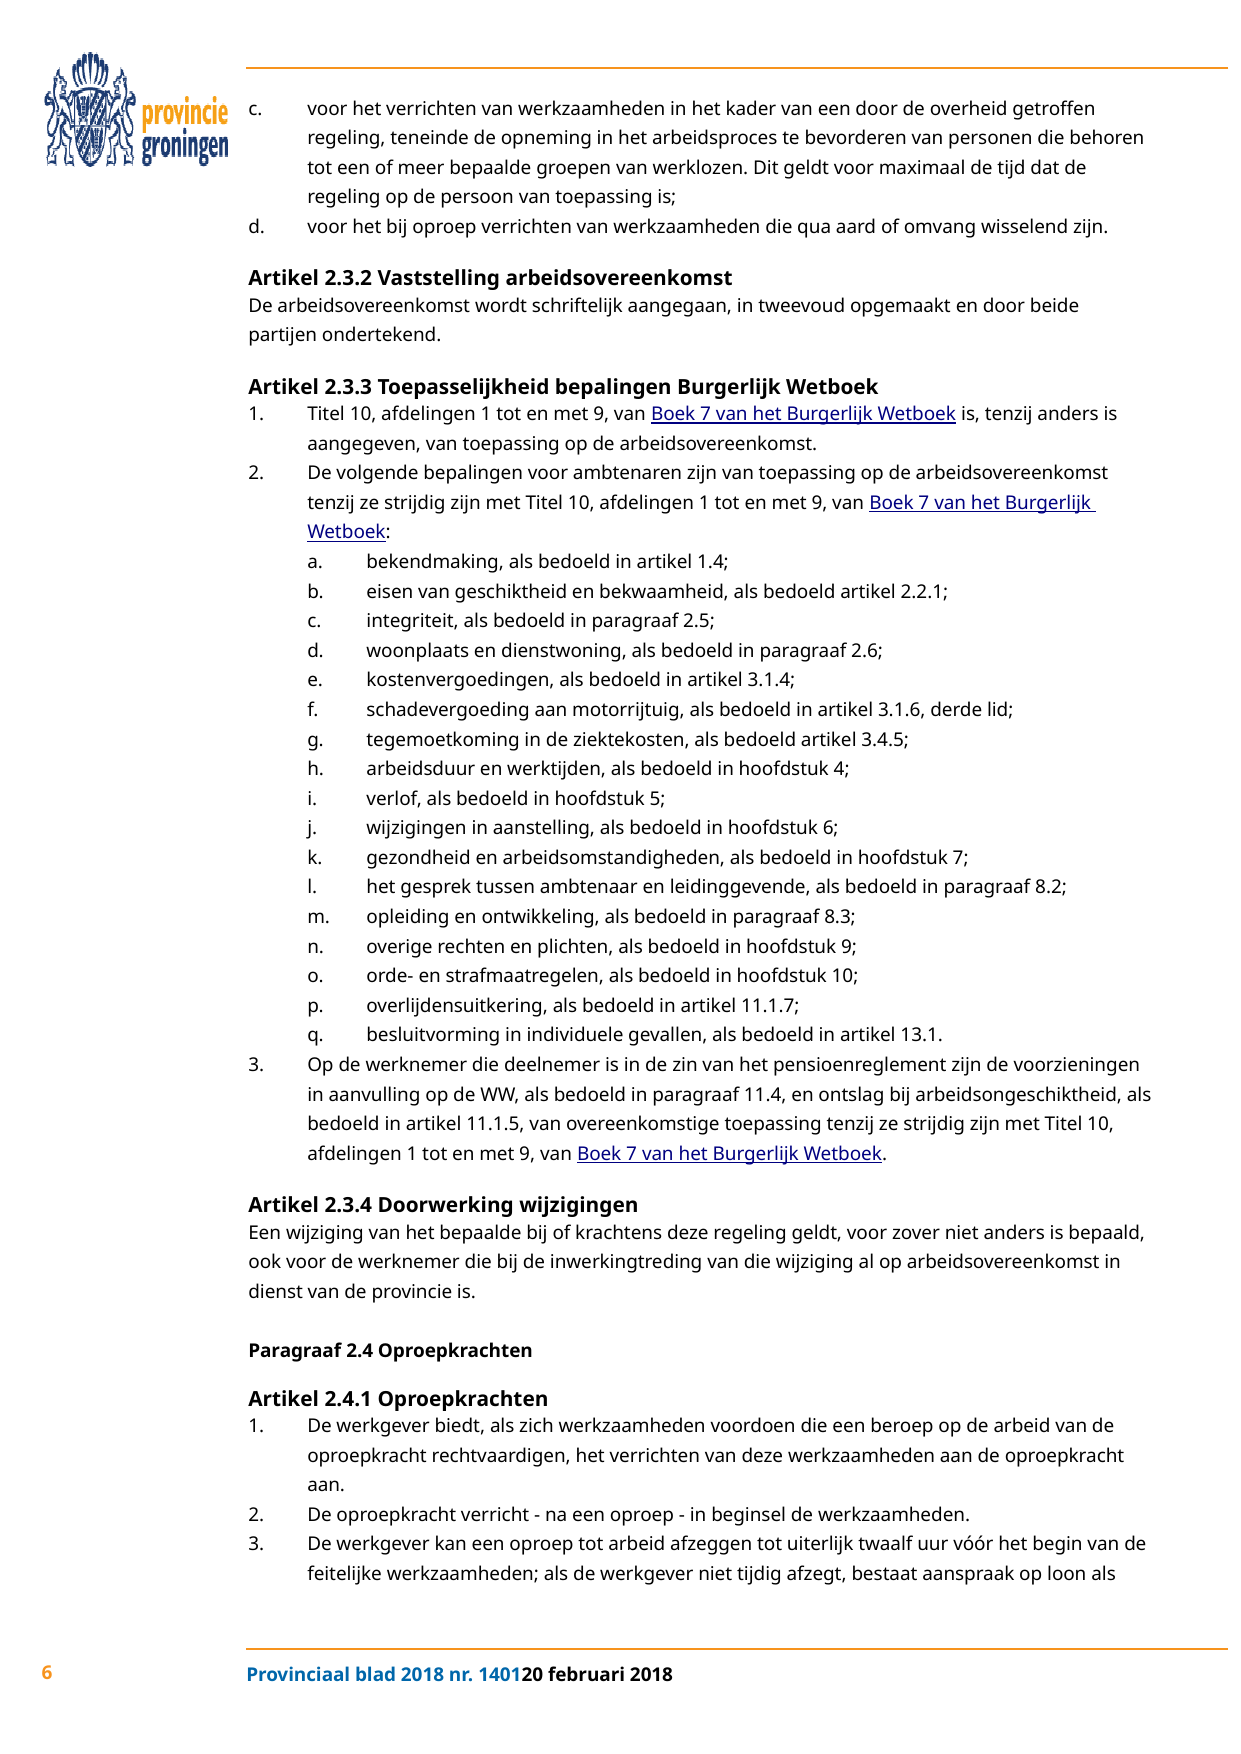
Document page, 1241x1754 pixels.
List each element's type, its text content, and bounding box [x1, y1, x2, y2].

list schadevergoeding aan motorrijtuig, als bedoeld in artikel 3.1.6, derde lid; [307, 696, 1152, 722]
text Artikel 2.3.3 Toepasselijkheid bepalingen Burgerlijk Wetboek [248, 372, 1152, 400]
list het gesprek tussen ambtenaar en leidinggevende, als bedoeld in paragraaf 8.2; [307, 874, 1152, 899]
list De volgende bepalingen voor ambtenaren zijn van toepassing op de arbeidsovereenkomst tenzij ze strijdig zijn met Titel 10, afdelingen 1 tot en met 9, van Boek 7 van het Burgerlijk Wetboek: [248, 459, 1152, 544]
picture [41, 47, 231, 172]
text Artikel 2.4.1 Oproepkrachten [248, 1384, 1152, 1412]
list bekendmaking, als bedoeld in artikel 1.4; [307, 548, 1152, 574]
list eisen van geschiktheid en bekwaamheid, als bedoeld artikel 2.2.1; [307, 578, 1152, 604]
list De werkgever biedt, als zich werkzaamheden voordoen die een beroep op de arbeid van de oproepkracht rechtvaardigen, het verrichten van deze werkzaamheden aan de oproepkracht aan. [248, 1412, 1152, 1497]
list De oproepkracht verricht - na een oproep - in beginsel de werkzaamheden. [248, 1501, 1152, 1527]
list arbeidsduur en werktijden, als bedoeld in hoofdstuk 4; [307, 755, 1152, 781]
text De arbeidsovereenkomst wordt schriftelijk aangegaan, in tweevoud opgemaakt en door beide partijen ondertekend. [248, 292, 1152, 347]
list wijzigingen in aanstelling, als bedoeld in hoofdstuk 6; [307, 814, 1152, 840]
list besluitvorming in individuele gevallen, als bedoeld in artikel 13.1. [307, 1022, 1152, 1047]
text Paragraaf 2.4 Oproepkrachten [248, 1337, 1152, 1363]
list gezondheid en arbeidsomstandigheden, als bedoeld in hoofdstuk 7; [307, 844, 1152, 870]
text Artikel 2.3.2 Vaststelling arbeidsovereenkomst [248, 263, 1152, 292]
list woonplaats en dienstwoning, als bedoeld in paragraaf 2.6; [307, 637, 1152, 663]
list voor het verrichten van werkzaamheden in het kader van een door de overheid getroffen regeling, teneinde de opneming in het arbeidsproces te bevorderen van personen die behoren tot een of meer bepaalde groepen van werklozen. Dit geldt voor maximaal de tijd dat de regeling op de persoon van toepassing is; [248, 95, 1152, 209]
list opleiding en ontwikkeling, als bedoeld in paragraaf 8.3; [307, 903, 1152, 929]
list Op de werknemer die deelnemer is in de zin van het pensioenreglement zijn de voorzieningen in aanvulling op de WW, als bedoeld in paragraaf 11.4, en ontslag bij arbeidsongeschiktheid, als bedoeld in artikel 11.1.5, van overeenkomstige toepassing tenzij ze strijdig zijn met Titel 10, afdelingen 1 tot en met 9, van Boek 7 van het Burgerlijk Wetboek. [248, 1051, 1152, 1166]
list orde- en strafmaatregelen, als bedoeld in hoofdstuk 10; [307, 962, 1152, 988]
list De werkgever kan een oproep tot arbeid afzeggen tot uiterlijk twaalf uur vóór het begin van de feitelijke werkzaamheden; als de werkgever niet tijdig afzegt, bestaat aanspraak op loon als [248, 1531, 1152, 1586]
list Titel 10, afdelingen 1 tot en met 9, van Boek 7 van het Burgerlijk Wetboek is, tenzij anders is aangegeven, van toepassing op de arbeidsovereenkomst. [248, 400, 1152, 456]
text Artikel 2.3.4 Doorwerking wijzigingen [248, 1190, 1152, 1219]
list tegemoetkoming in de ziektekosten, als bedoeld artikel 3.4.5; [307, 726, 1152, 752]
list kostenvergoedingen, als bedoeld in artikel 3.1.4; [307, 667, 1152, 692]
list overlijdensuitkering, als bedoeld in artikel 11.1.7; [307, 992, 1152, 1018]
list verlof, als bedoeld in hoofdstuk 5; [307, 785, 1152, 811]
list overige rechten en plichten, als bedoeld in hoofdstuk 9; [307, 933, 1152, 959]
text Een wijziging van het bepaalde bij of krachtens deze regeling geldt, voor zover niet anders is bepaald, ook voor de werknemer die bij de inwerkingtreding van die wijziging al op arbeidsovereenkomst in dienst van de provincie is. [248, 1219, 1152, 1304]
list voor het bij oproep verrichten van werkzaamheden die qua aard of omvang wisselend zijn. [248, 213, 1152, 239]
list integriteit, als bedoeld in paragraaf 2.5; [307, 607, 1152, 633]
